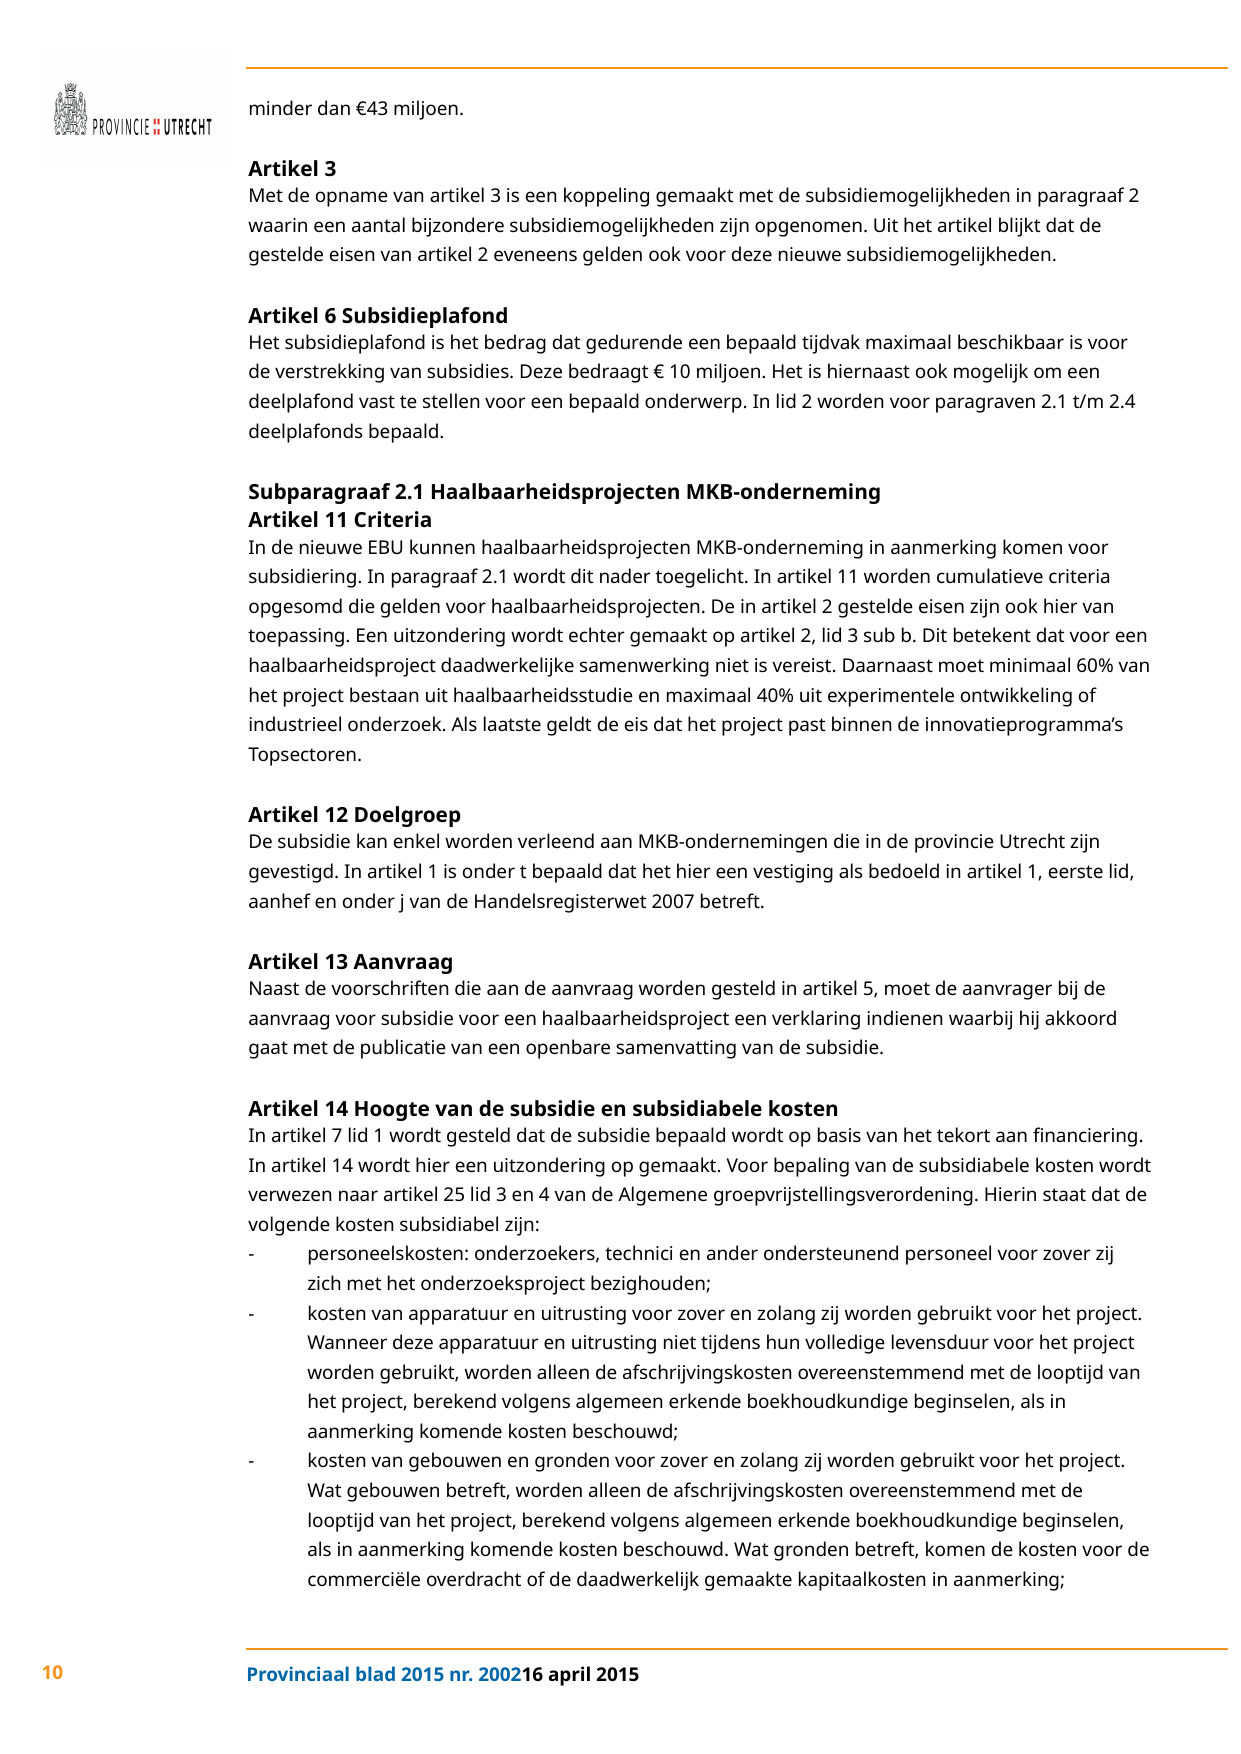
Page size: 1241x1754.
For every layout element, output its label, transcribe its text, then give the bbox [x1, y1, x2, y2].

list kosten van gebouwen en gronden voor zover en zolang zij worden gebruikt voor het project. Wat gebouwen betreft, worden alleen de afschrijvingskosten overeenstemmend met de looptijd van het project, berekend volgens algemeen erkende boekhoudkundige beginselen, als in aanmerking komende kosten beschouwd. Wat gronden betreft, komen de kosten voor de commerciële overdracht of de daadwerkelijk gemaakte kapitaalkosten in aanmerking; [248, 1448, 1152, 1592]
text Naast de voorschriften die aan de aanvraag worden gesteld in artikel 5, moet de aanvrager bij de aanvraag voor subsidie voor een haalbaarheidsproject een verklaring indienen waarbij hij akkoord gaat met de publicatie van een openbare samenvatting van de subsidie. [248, 975, 1152, 1060]
text minder dan €43 miljoen. [248, 95, 1152, 121]
text Artikel 6 Subsidieplafond [248, 301, 1152, 329]
text Met de opname van artikel 3 is een koppeling gemaakt met de subsidiemogelijkheden in paragraaf 2 waarin een aantal bijzondere subsidiemogelijkheden zijn opgenomen. Uit het artikel blijkt dat de gestelde eisen van artikel 2 eveneens gelden ook voor deze nieuwe subsidiemogelijkheden. [248, 182, 1152, 267]
text Artikel 11 Criteria [248, 506, 1152, 534]
picture [41, 47, 231, 172]
text Artikel 13 Aanvraag [248, 947, 1152, 975]
text In artikel 7 lid 1 wordt gesteld dat de subsidie bepaald wordt op basis van het tekort aan financiering. In artikel 14 wordt hier een uitzondering op gemaakt. Voor bepaling van de subsidiabele kosten wordt verwezen naar artikel 25 lid 3 en 4 van de Algemene groepvrijstellingsverordening. Hierin staat dat de volgende kosten subsidiabel zijn: [248, 1122, 1152, 1237]
text De subsidie kan enkel worden verleend aan MKB-ondernemingen die in de provincie Utrecht zijn gevestigd. In artikel 1 is onder t bepaald dat het hier een vestiging als bedoeld in artikel 1, eerste lid, aanhef en onder j van de Handelsregisterwet 2007 betreft. [248, 829, 1152, 913]
text Artikel 3 [248, 154, 1152, 182]
text Artikel 14 Hoogte van de subsidie en subsidiabele kosten [248, 1094, 1152, 1122]
text Artikel 12 Doelgroep [248, 800, 1152, 829]
text Subparagraaf 2.1 Haalbaarheidsprojecten MKB-onderneming [248, 477, 1152, 506]
text In de nieuwe EBU kunnen haalbaarheidsprojecten MKB-onderneming in aanmerking komen voor subsidiering. In paragraaf 2.1 wordt dit nader toegelicht. In artikel 11 worden cumulatieve criteria opgesomd die gelden voor haalbaarheidsprojecten. De in artikel 2 gestelde eisen zijn ook hier van toepassing. Een uitzondering wordt echter gemaakt op artikel 2, lid 3 sub b. Dit betekent dat voor een haalbaarheidsproject daadwerkelijke samenwerking niet is vereist. Daarnaast moet minimaal 60% van het project bestaan uit haalbaarheidsstudie en maximaal 40% uit experimentele ontwikkeling of industrieel onderzoek. Als laatste geldt de eis dat het project past binnen de innovatieprogramma’s Topsectoren. [248, 534, 1152, 767]
list kosten van apparatuur en uitrusting voor zover en zolang zij worden gebruikt voor het project. Wanneer deze apparatuur en uitrusting niet tijdens hun volledige levensduur voor het project worden gebruikt, worden alleen de afschrijvingskosten overeenstemmend met de looptijd van het project, berekend volgens algemeen erkende boekhoudkundige beginselen, als in aanmerking komende kosten beschouwd; [248, 1300, 1152, 1444]
text Het subsidieplafond is het bedrag dat gedurende een bepaald tijdvak maximaal beschikbaar is voor de verstrekking van subsidies. Deze bedraagt € 10 miljoen. Het is hiernaast ook mogelijk om een deelplafond vast te stellen voor een bepaald onderwerp. In lid 2 worden voor paragraven 2.1 t/m 2.4 deelplafonds bepaald. [248, 329, 1152, 444]
list personeelskosten: onderzoekers, technici en ander ondersteunend personeel voor zover zij zich met het onderzoeksproject bezighouden; [248, 1241, 1152, 1296]
